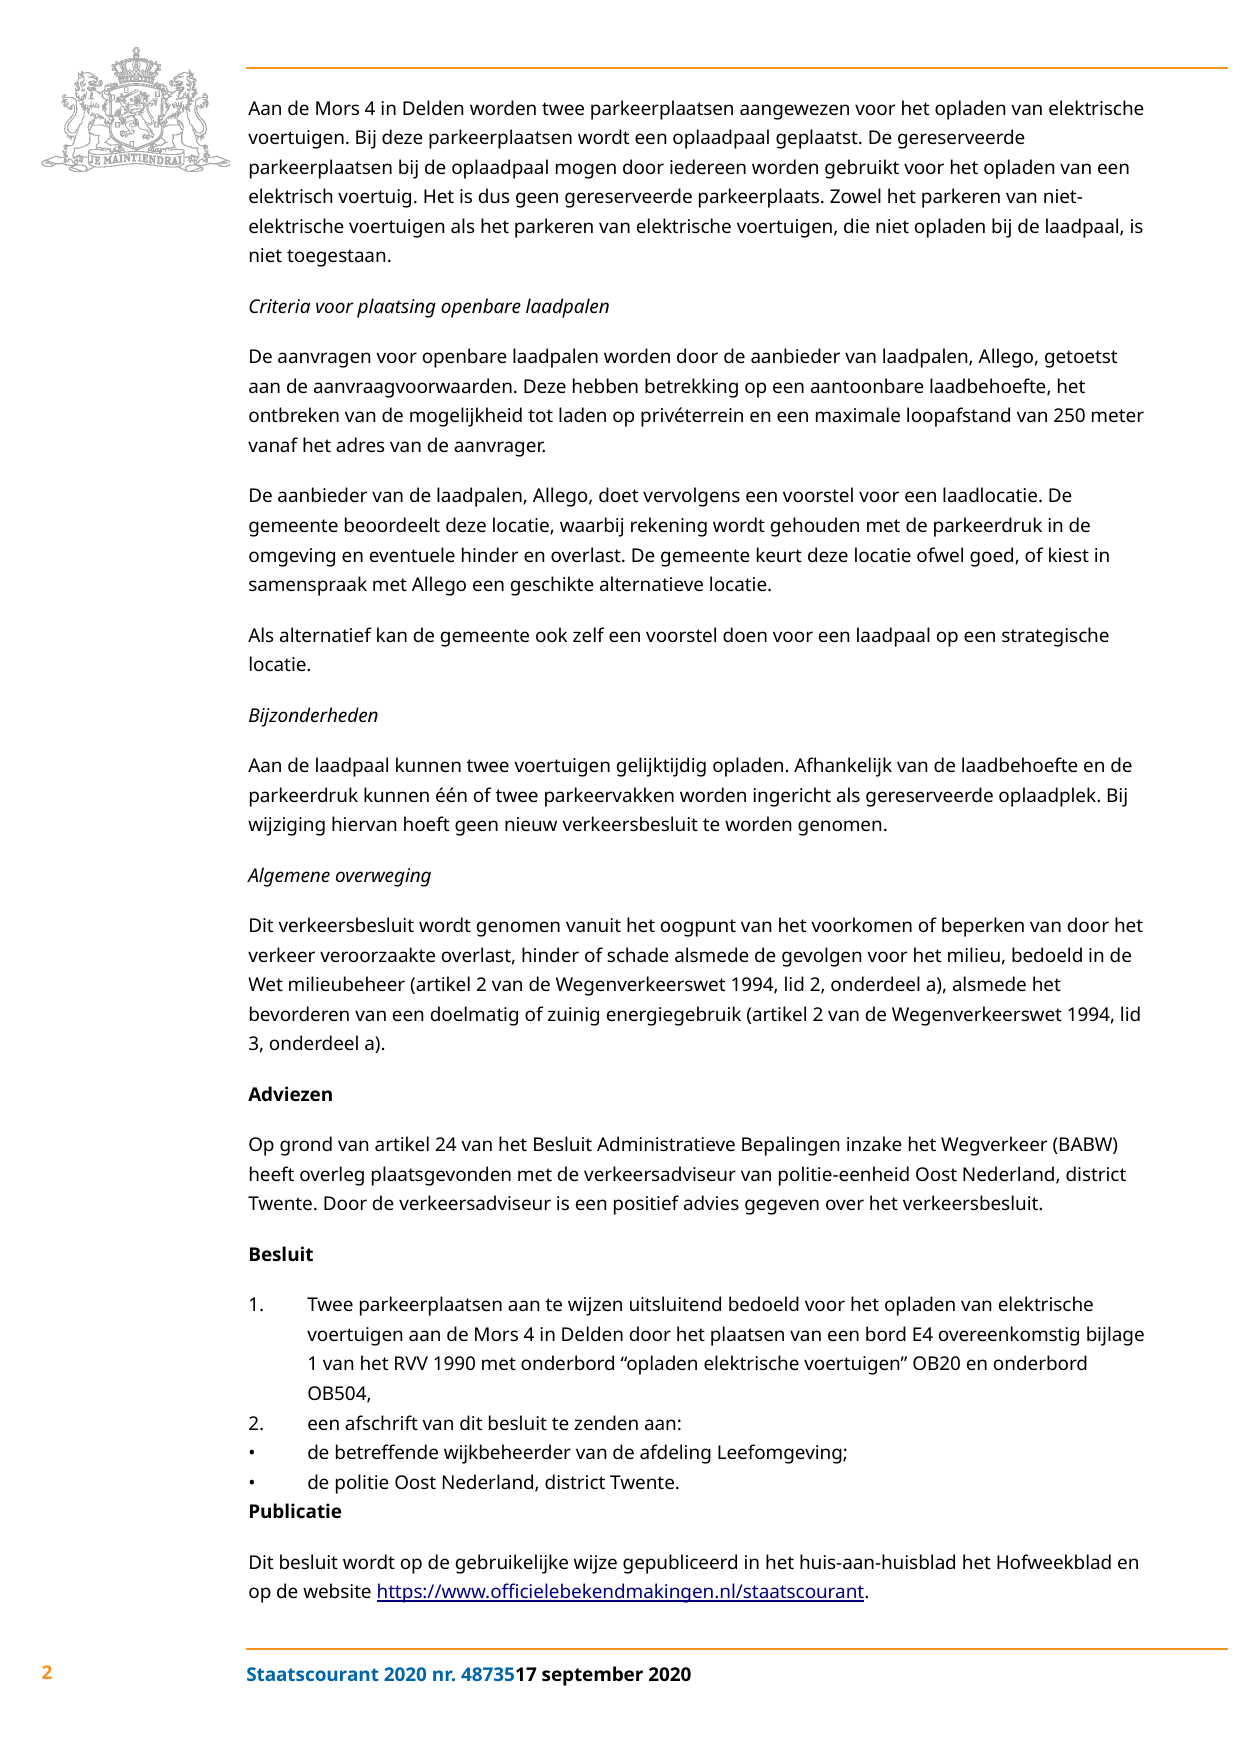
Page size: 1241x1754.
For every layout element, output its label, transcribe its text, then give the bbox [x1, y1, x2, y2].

text Aan de laadpaal kunnen twee voertuigen gelijktijdig opladen. Afhankelijk van de laadbehoefte en de parkeerdruk kunnen één of twee parkeervakken worden ingericht als gereserveerde oplaadplek. Bij wijziging hiervan hoeft geen nieuw verkeersbesluit te worden genomen. [248, 752, 1152, 837]
text Adviezen [248, 1081, 1152, 1107]
text Besluit [248, 1241, 1152, 1267]
picture [41, 47, 231, 172]
list Twee parkeerplaatsen aan te wijzen uitsluitend bedoeld voor het opladen van elektrische voertuigen aan de Mors 4 in Delden door het plaatsen van een bord E4 overeenkomstig bijlage 1 van het RVV 1990 met onderbord “opladen elektrische voertuigen” OB20 en onderbord OB504, [248, 1291, 1152, 1406]
text Aan de Mors 4 in Delden worden twee parkeerplaatsen aangewezen voor het opladen van elektrische voertuigen. Bij deze parkeerplaatsen wordt een oplaadpaal geplaatst. De gereserveerde parkeerplaatsen bij de oplaadpaal mogen door iedereen worden gebruikt voor het opladen van een elektrisch voertuig. Het is dus geen gereserveerde parkeerplaats. Zowel het parkeren van niet-elektrische voertuigen als het parkeren van elektrische voertuigen, die niet opladen bij de laadpaal, is niet toegestaan. [248, 95, 1152, 268]
text Bijzonderheden [248, 702, 1152, 728]
text De aanbieder van de laadpalen, Allego, doet vervolgens een voorstel voor een laadlocatie. De gemeente beoordeelt deze locatie, waarbij rekening wordt gehouden met de parkeerdruk in de omgeving en eventuele hinder en overlast. De gemeente keurt deze locatie ofwel goed, of kiest in samenspraak met Allego een geschikte alternatieve locatie. [248, 483, 1152, 597]
list de politie Oost Nederland, district Twente. [248, 1469, 1152, 1495]
text Op grond van artikel 24 van het Besluit Administratieve Bepalingen inzake het Wegverkeer (BABW) heeft overleg plaatsgevonden met de verkeersadviseur van politie-eenheid Oost Nederland, district Twente. Door de verkeersadviseur is een positief advies gegeven over het verkeersbesluit. [248, 1131, 1152, 1216]
text Als alternatief kan de gemeente ook zelf een voorstel doen voor een laadpaal op een strategische locatie. [248, 622, 1152, 677]
list een afschrift van dit besluit te zenden aan: [248, 1410, 1152, 1436]
list de betreffende wijkbeheerder van de afdeling Leefomgeving; [248, 1439, 1152, 1465]
text Criteria voor plaatsing openbare laadpalen [248, 293, 1152, 319]
text Algemene overweging [248, 862, 1152, 888]
text De aanvragen voor openbare laadpalen worden door de aanbieder van laadpalen, Allego, getoetst aan de aanvraagvoorwaarden. Deze hebben betrekking op een aantoonbare laadbehoefte, het ontbreken van de mogelijkheid tot laden op privéterrein en een maximale loopafstand van 250 meter vanaf het adres van de aanvrager. [248, 343, 1152, 458]
text Dit verkeersbesluit wordt genomen vanuit het oogpunt van het voorkomen of beperken van door het verkeer veroorzaakte overlast, hinder of schade alsmede de gevolgen voor het milieu, bedoeld in de Wet milieubeheer (artikel 2 van de Wegenverkeerswet 1994, lid 2, onderdeel a), alsmede het bevorderen van een doelmatig of zuinig energiegebruik (artikel 2 van de Wegenverkeerswet 1994, lid 3, onderdeel a). [248, 912, 1152, 1056]
text Publicatie [248, 1498, 1152, 1524]
text Dit besluit wordt op de gebruikelijke wijze gepubliceerd in het huis-aan-huisblad het Hofweekblad en op de website https://www.officielebekendmakingen.nl/staatscourant. [248, 1549, 1152, 1604]
